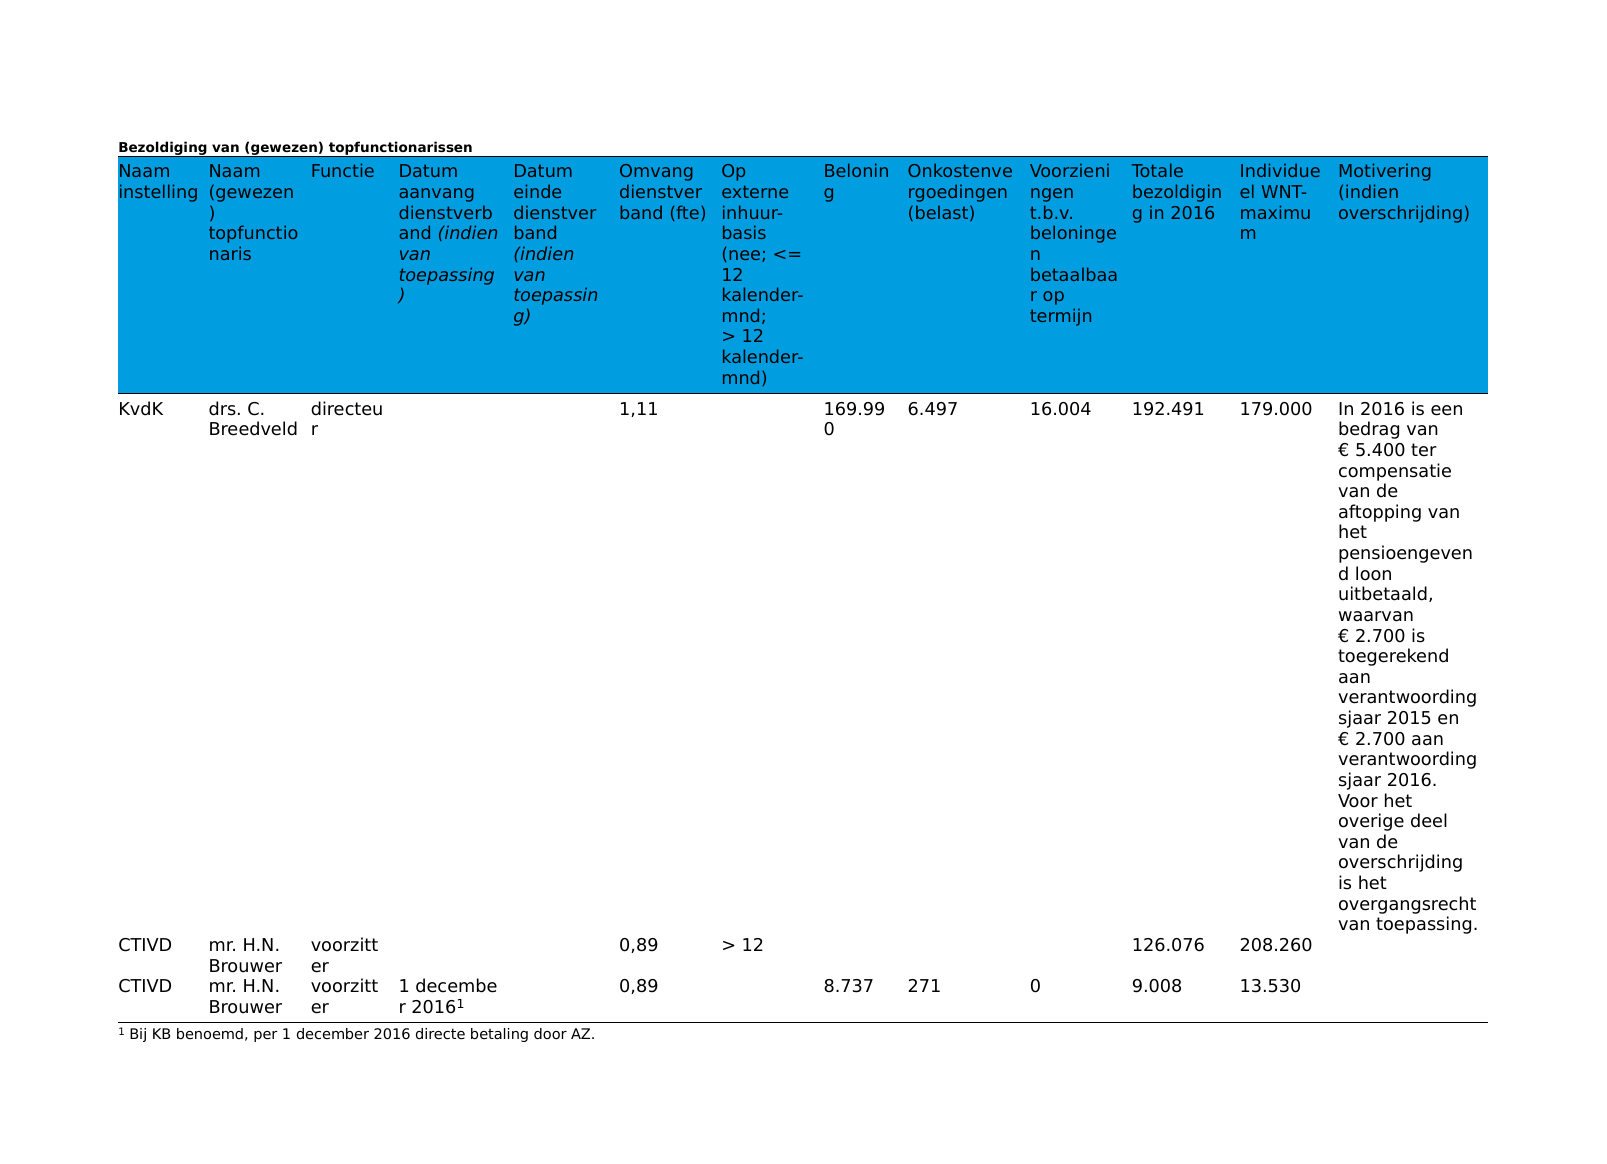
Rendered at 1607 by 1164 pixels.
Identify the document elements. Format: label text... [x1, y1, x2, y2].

table_cell 16.004 [1024, 394, 1126, 935]
table_cell Totale bezoldiging in 2016 [1126, 157, 1233, 393]
table_cell mr. H.N. Brouwer [202, 976, 304, 1022]
table_cell Voorzieningen t.b.v. beloningen betaalbaar op termijn [1024, 157, 1126, 393]
table_cell 271 [902, 976, 1023, 1022]
table_cell 179.000 [1233, 394, 1332, 935]
table_cell [715, 976, 817, 1022]
table_cell Functie [305, 157, 392, 393]
table_cell 126.076 [1126, 935, 1233, 976]
table_cell 0 [1024, 976, 1126, 1022]
table_cell Omvang dienstverband (fte) [613, 157, 715, 393]
table_cell directeur [305, 394, 392, 935]
table_cell Datum einde dienstverband (indien van toepassing) [507, 157, 613, 393]
table_cell 1,11 [613, 394, 715, 935]
table_cell 13.530 [1233, 976, 1332, 1022]
table_cell Datum aanvang dienstverband (indien van toepassing) [393, 157, 507, 393]
table_cell [1332, 935, 1488, 976]
table_cell Naam instelling [118, 157, 202, 393]
table_cell In 2016 is een bedrag van € 5.400 ter compensatie van de aftopping van het pensioengevend loon uitbetaald, waarvan € 2.700 is toegerekend aan verantwoordingsjaar 2015 en € 2.700 aan verantwoordingsjaar 2016. Voor het overige deel van de overschrijding is het overgangsrecht van toepassing. [1332, 394, 1488, 935]
table_cell KvdK [118, 394, 202, 935]
table_cell 8.737 [817, 976, 902, 1022]
table_cell [1024, 935, 1126, 976]
table_cell [715, 394, 817, 935]
table_cell CTIVD [118, 935, 202, 976]
table_cell 1 Bij KB benoemd, per 1 december 2016 directe betaling door AZ. [118, 1023, 1488, 1043]
table_cell 0,89 [613, 976, 715, 1022]
table_cell 192.491 [1126, 394, 1233, 935]
table_cell [1332, 976, 1488, 1022]
table_cell CTIVD [118, 976, 202, 1022]
table_cell [507, 935, 613, 976]
table_cell voorzitter [305, 935, 392, 976]
table_cell Op externe inhuur-basis (nee; <= 12 kalender-mnd; > 12 kalender-mnd) [715, 157, 817, 393]
table_cell [507, 976, 613, 1022]
table_cell 208.260 [1233, 935, 1332, 976]
table_header Bezoldiging van (gewezen) topfunctionarissen [118, 140, 1488, 156]
table_cell mr. H.N. Brouwer [202, 935, 304, 976]
table_cell voorzitter [305, 976, 392, 1022]
table_cell 6.497 [902, 394, 1023, 935]
table_cell Motivering (indien overschrijding) [1332, 157, 1488, 393]
table_cell Individueel WNT-maximum [1233, 157, 1332, 393]
table_cell Beloning [817, 157, 902, 393]
table_cell Naam (gewezen) topfunctionaris [202, 157, 304, 393]
table_cell 169.990 [817, 394, 902, 935]
table_cell Onkostenvergoedingen (belast) [902, 157, 1023, 393]
table_cell [393, 394, 507, 935]
table_cell [393, 935, 507, 976]
table_cell [902, 935, 1023, 976]
table_cell 1 december 20161 [393, 976, 507, 1022]
table_cell 0,89 [613, 935, 715, 976]
table_cell [817, 935, 902, 976]
table_cell [507, 394, 613, 935]
table_cell drs. C. Breedveld [202, 394, 304, 935]
table_cell 9.008 [1126, 976, 1233, 1022]
table_cell > 12 [715, 935, 817, 976]
